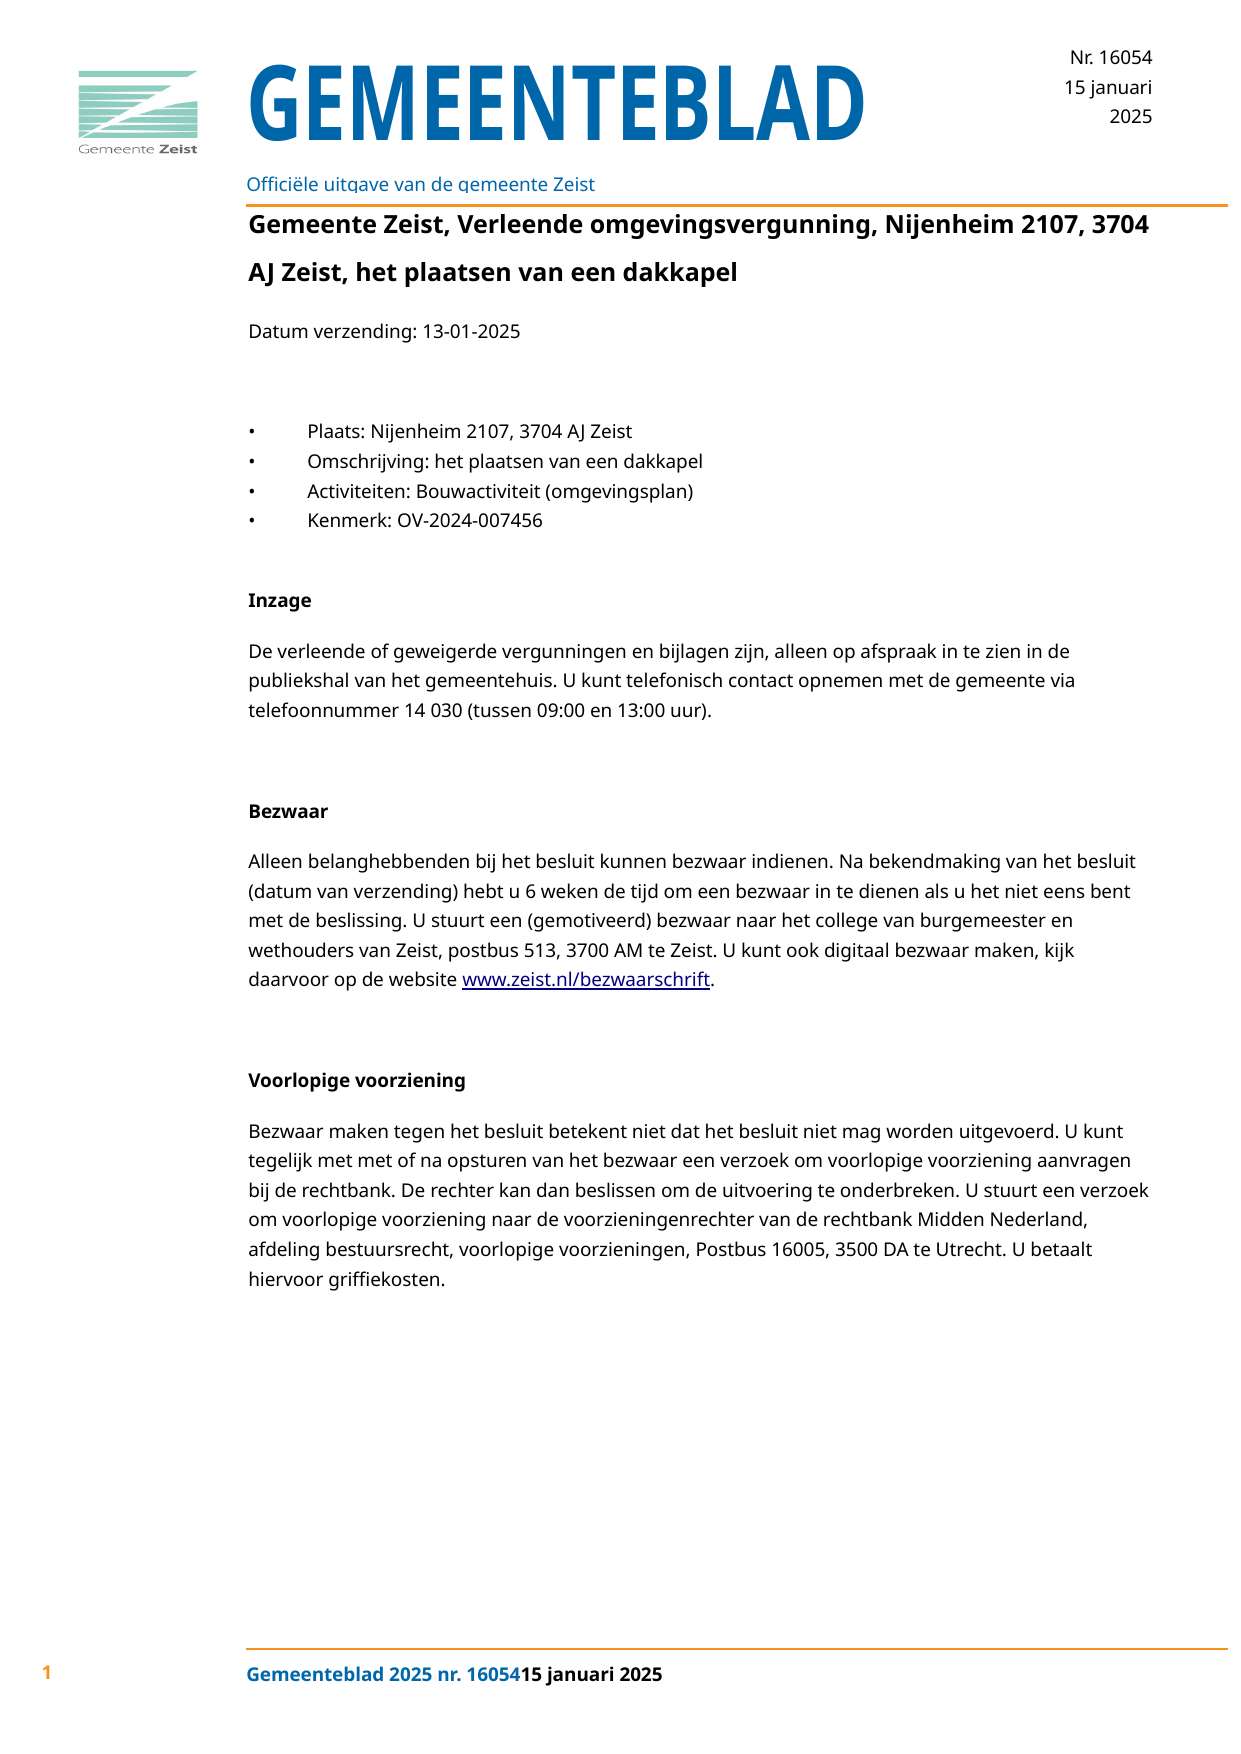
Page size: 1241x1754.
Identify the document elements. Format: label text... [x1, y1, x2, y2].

list Omschrijving: het plaatsen van een dakkapel [248, 448, 1152, 474]
text Datum verzending: 13-01-2025 [248, 318, 1152, 344]
text Inzage [248, 587, 1152, 613]
text Voorlopige voorziening [248, 1067, 1152, 1093]
list Plaats: Nijenheim 2107, 3704 AJ Zeist [248, 419, 1152, 444]
text Gemeente Zeist, Verleende omgevingsvergunning, Nijenheim 2107, 3704 AJ Zeist, het plaatsen van een dakkapel [248, 207, 1152, 288]
text De verleende of geweigerde vergunningen en bijlagen zijn, alleen op afspraak in te zien in de publiekshal van het gemeentehuis. U kunt telefonisch contact opnemen met de gemeente via telefoonnummer 14 030 (tussen 09:00 en 13:00 uur). [248, 638, 1152, 723]
list Activiteiten: Bouwactiviteit (omgevingsplan) [248, 478, 1152, 504]
text Alleen belanghebbenden bij het besluit kunnen bezwaar indienen. Na bekendmaking van het besluit (datum van verzending) hebt u 6 weken de tijd om een bezwaar in te dienen als u het niet eens bent met de beslissing. U stuurt een (gemotiveerd) bezwaar naar het college van burgemeester en wethouders van Zeist, postbus 513, 3700 AM te Zeist. U kunt ook digitaal bezwaar maken, kijk daarvoor op de website www.zeist.nl/bezwaarschrift. [248, 848, 1152, 992]
list Kenmerk: OV-2024-007456 [248, 507, 1152, 533]
text Bezwaar maken tegen het besluit betekent niet dat het besluit niet mag worden uitgevoerd. U kunt tegelijk met met of na opsturen van het bezwaar een verzoek om voorlopige voorziening aanvragen bij de rechtbank. De rechter kan dan beslissen om de uitvoering te onderbreken. U stuurt een verzoek om voorlopige voorziening naar de voorzieningenrechter van de rechtbank Midden Nederland, afdeling bestuursrecht, voorlopige voorzieningen, Postbus 16005, 3500 DA te Utrecht. U betaalt hiervoor griffiekosten. [248, 1118, 1152, 1292]
picture [41, 47, 231, 172]
text Bezwaar [248, 798, 1152, 824]
